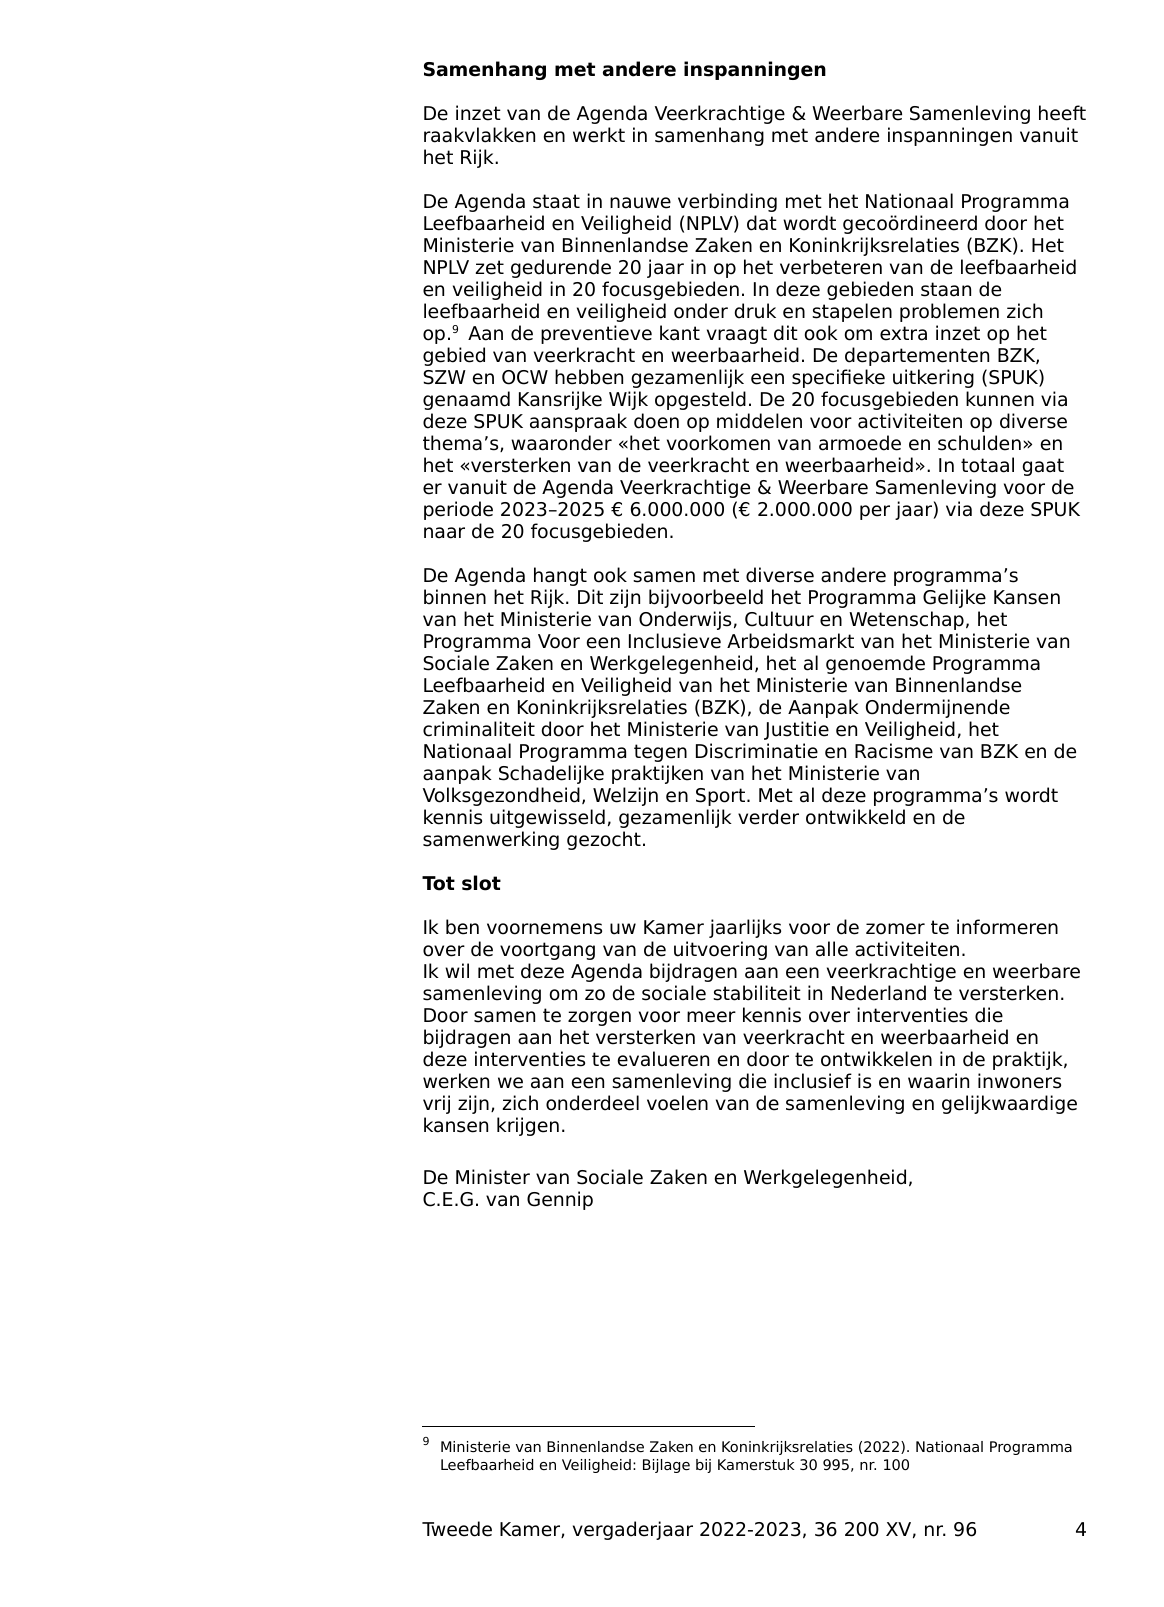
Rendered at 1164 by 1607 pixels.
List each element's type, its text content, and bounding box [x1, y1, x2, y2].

subtitle Tot slot [422, 873, 1087, 895]
text De Agenda staat in nauwe verbinding met het Nationaal Programma Leefbaarheid en Veiligheid (NPLV) dat wordt gecoördineerd door het Ministerie van Binnenlandse Zaken en Koninkrijksrelaties (BZK). Het NPLV zet gedurende 20 jaar in op het verbeteren van de leefbaarheid en veiligheid in 20 focusgebieden. In deze gebieden staan de leefbaarheid en veiligheid onder druk en stapelen problemen zich op. Aan de preventieve kant vraagt dit ook om extra inzet op het gebied van veerkracht en weerbaarheid. De departementen BZK, SZW en OCW hebben gezamenlijk een specifieke uitkering (SPUK) genaamd Kansrijke Wijk opgesteld. De 20 focusgebieden kunnen via deze SPUK aanspraak doen op middelen voor activiteiten op diverse thema’s, waaronder «het voorkomen van armoede en schulden» en het «versterken van de veerkracht en weerbaarheid». In totaal gaat er vanuit de Agenda Veerkrachtige & Weerbare Samenleving voor de periode 2023–2025 € 6.000.000 (€ 2.000.000 per jaar) via deze SPUK naar de 20 focusgebieden. [422, 191, 1087, 543]
text Door samen te zorgen voor meer kennis over interventies die bijdragen aan het versterken van veerkracht en weerbaarheid en deze interventies te evalueren en door te ontwikkelen in de praktijk, werken we aan een samenleving die inclusief is en waarin inwoners vrij zijn, zich onderdeel voelen van de samenleving en gelijkwaardige kansen krijgen. [422, 1005, 1087, 1137]
text Ik wil met deze Agenda bijdragen aan een veerkrachtige en weerbare samenleving om zo de sociale stabiliteit in Nederland te versterken. [422, 961, 1087, 1005]
text Ik ben voornemens uw Kamer jaarlijks voor de zomer te informeren over de voortgang van de uitvoering van alle activiteiten. [422, 917, 1087, 961]
text De Agenda hangt ook samen met diverse andere programma’s binnen het Rijk. Dit zijn bijvoorbeeld het Programma Gelijke Kansen van het Ministerie van Onderwijs, Cultuur en Wetenschap, het Programma Voor een Inclusieve Arbeidsmarkt van het Ministerie van Sociale Zaken en Werkgelegenheid, het al genoemde Programma Leefbaarheid en Veiligheid van het Ministerie van Binnenlandse Zaken en Koninkrijksrelaties (BZK), de Aanpak Ondermijnende criminaliteit door het Ministerie van Justitie en Veiligheid, het Nationaal Programma tegen Discriminatie en Racisme van BZK en de aanpak Schadelijke praktijken van het Ministerie van Volksgezondheid, Welzijn en Sport. Met al deze programma’s wordt kennis uitgewisseld, gezamenlijk verder ontwikkeld en de samenwerking gezocht. [422, 565, 1087, 851]
text Ministerie van Binnenlandse Zaken en Koninkrijksrelaties (2022). Nationaal Programma Leefbaarheid en Veiligheid: Bijlage bij Kamerstuk 30 995, nr. 100 [422, 1435, 1087, 1474]
subtitle Samenhang met andere inspanningen [422, 59, 1087, 81]
text De inzet van de Agenda Veerkrachtige & Weerbare Samenleving heeft raakvlakken en werkt in samenhang met andere inspanningen vanuit het Rijk. [422, 103, 1087, 169]
text De Minister van Sociale Zaken en Werkgelegenheid, C.E.G. van Gennip [422, 1167, 1087, 1211]
